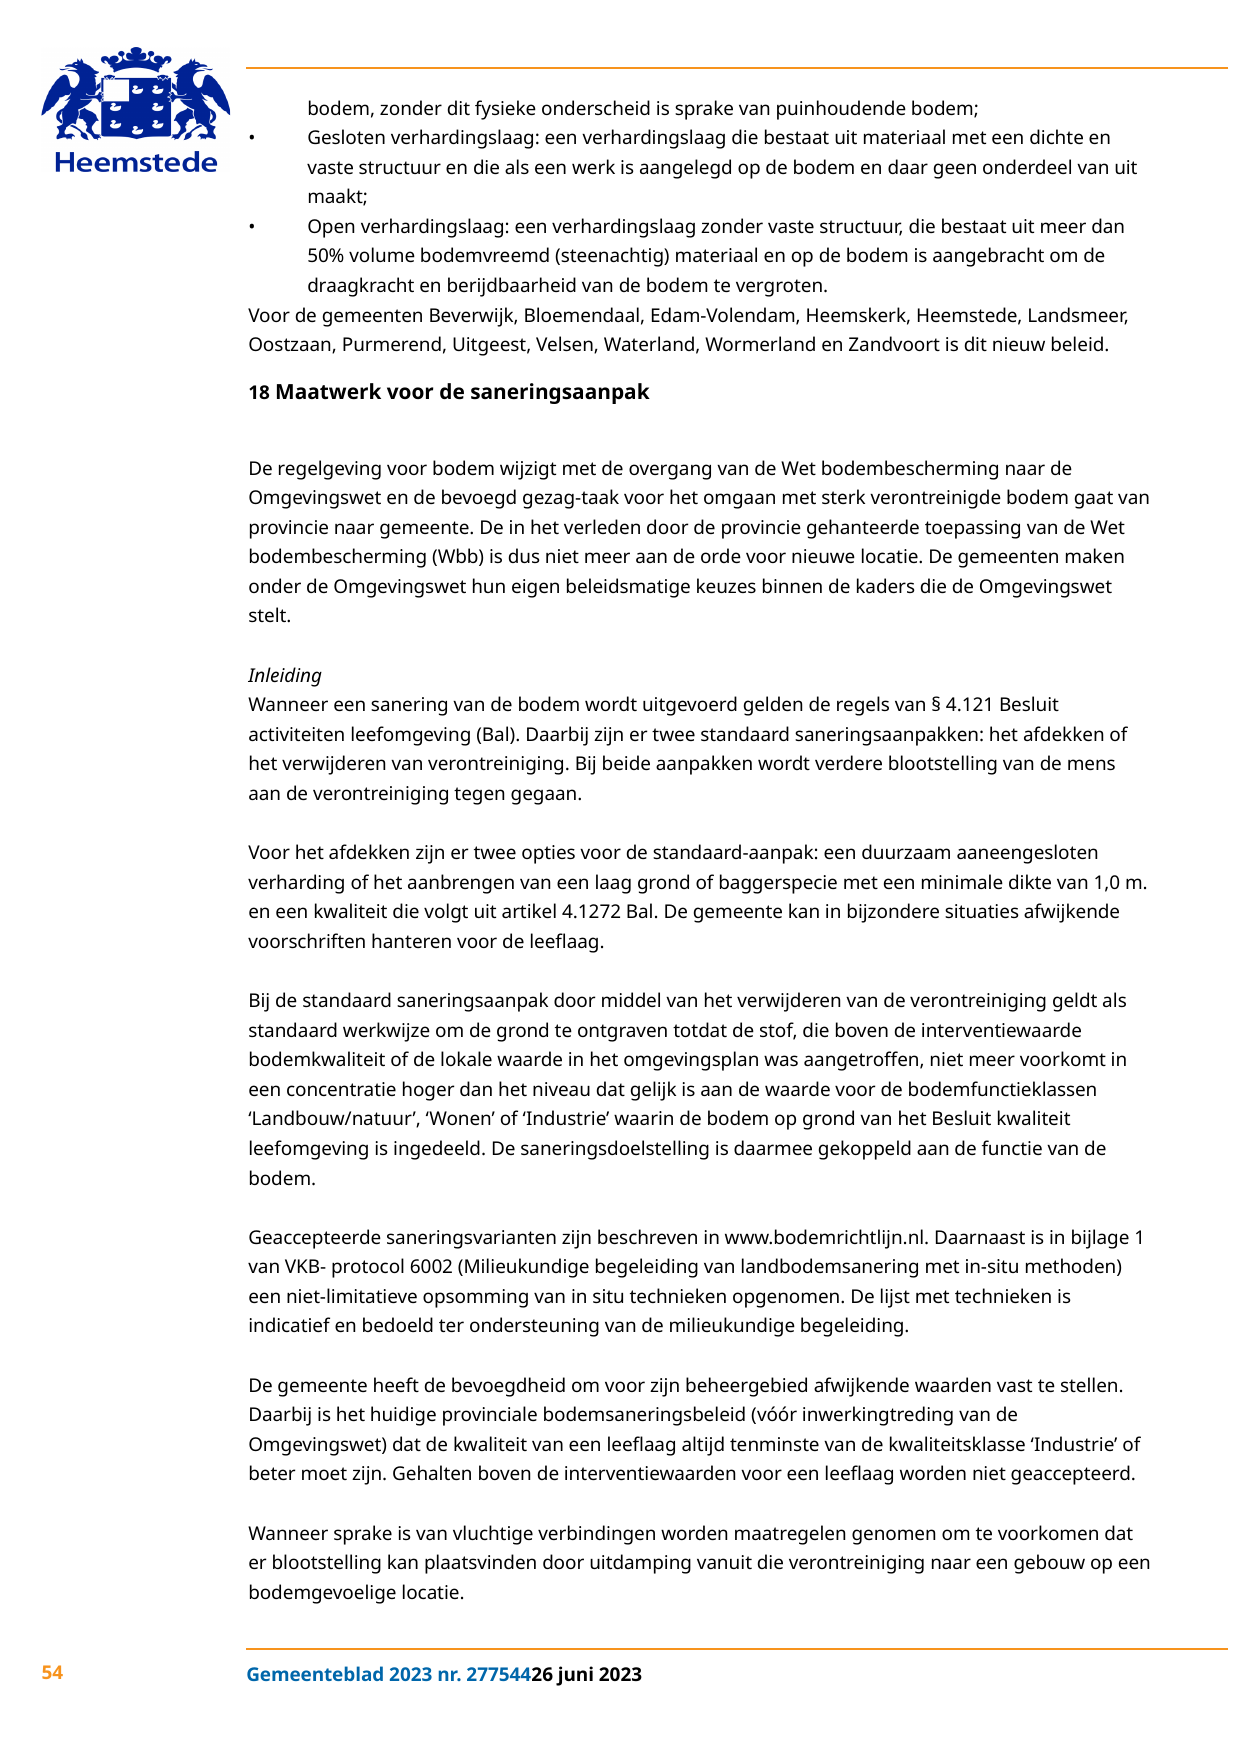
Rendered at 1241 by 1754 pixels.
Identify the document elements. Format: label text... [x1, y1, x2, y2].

text Voor de gemeenten Beverwijk, Bloemendaal, Edam-Volendam, Heemskerk, Heemstede, Landsmeer, Oostzaan, Purmerend, Uitgeest, Velsen, Waterland, Wormerland en Zandvoort is dit nieuw beleid. [248, 302, 1152, 357]
text Voor het afdekken zijn er twee opties voor de standaard-aanpak: een duurzaam aaneengesloten verharding of het aanbrengen van een laag grond of baggerspecie met een minimale dikte van 1,0 m. en een kwaliteit die volgt uit artikel 4.1272 Bal. De gemeente kan in bijzondere situaties afwijkende voorschriften hanteren voor de leeflaag. [248, 839, 1152, 954]
text Wanneer sprake is van vluchtige verbindingen worden maatregelen genomen om te voorkomen dat er blootstelling kan plaatsvinden door uitdamping vanuit die verontreiniging naar een gebouw op een bodemgevoelige locatie. [248, 1520, 1152, 1605]
text Bij de standaard saneringsaanpak door middel van het verwijderen van de verontreiniging geldt als standaard werkwijze om de grond te ontgraven totdat de stof, die boven de interventiewaarde bodemkwaliteit of de lokale waarde in het omgevingsplan was aangetroffen, niet meer voorkomt in een concentratie hoger dan het niveau dat gelijk is aan de waarde voor de bodemfunctieklassen ‘Landbouw/natuur’, ‘Wonen’ of ‘Industrie’ waarin de bodem op grond van het Besluit kwaliteit leefomgeving is ingedeeld. De saneringsdoelstelling is daarmee gekoppeld aan de functie van de bodem. [248, 987, 1152, 1191]
text De gemeente heeft de bevoegdheid om voor zijn beheergebied afwijkende waarden vast te stellen. Daarbij is het huidige provinciale bodemsaneringsbeleid (vóór inwerkingtreding van de Omgevingswet) dat de kwaliteit van een leeflaag altijd tenminste van de kwaliteitsklasse ‘Industrie’ of beter moet zijn. Gehalten boven de interventiewaarden voor een leeflaag worden niet geaccepteerd. [248, 1372, 1152, 1486]
text De regelgeving voor bodem wijzigt met de overgang van de Wet bodembescherming naar de Omgevingswet en de bevoegd gezag-taak voor het omgaan met sterk verontreinigde bodem gaat van provincie naar gemeente. De in het verleden door de provincie gehanteerde toepassing van de Wet bodembescherming (Wbb) is dus niet meer aan de orde voor nieuwe locatie. De gemeenten maken onder de Omgevingswet hun eigen beleidsmatige keuzes binnen de kaders die de Omgevingswet stelt. [248, 455, 1152, 628]
text Inleiding [248, 662, 1152, 688]
text 18 Maatwerk voor de saneringsaanpak [248, 377, 1152, 406]
list bodem, zonder dit fysieke onderscheid is sprake van puinhoudende bodem; [248, 95, 1152, 121]
picture [41, 47, 231, 172]
text Wanneer een sanering van de bodem wordt uitgevoerd gelden de regels van § 4.121 Besluit activiteiten leefomgeving (Bal). Daarbij zijn er twee standaard saneringsaanpakken: het afdekken of het verwijderen van verontreiniging. Bij beide aanpakken wordt verdere blootstelling van de mens aan de verontreiniging tegen gegaan. [248, 691, 1152, 806]
list Open verhardingslaag: een verhardingslaag zonder vaste structuur, die bestaat uit meer dan 50% volume bodemvreemd (steenachtig) materiaal en op de bodem is aangebracht om de draagkracht en berijdbaarheid van de bodem te vergroten. [248, 213, 1152, 298]
text Geaccepteerde saneringsvarianten zijn beschreven in www.bodemrichtlijn.nl. Daarnaast is in bijlage 1 van VKB- protocol 6002 (Milieukundige begeleiding van landbodemsanering met in-situ methoden) een niet-limitatieve opsomming van in situ technieken opgenomen. De lijst met technieken is indicatief en bedoeld ter ondersteuning van de milieukundige begeleiding. [248, 1224, 1152, 1338]
list Gesloten verhardingslaag: een verhardingslaag die bestaat uit materiaal met een dichte en vaste structuur en die als een werk is aangelegd op de bodem en daar geen onderdeel van uit maakt; [248, 124, 1152, 209]
